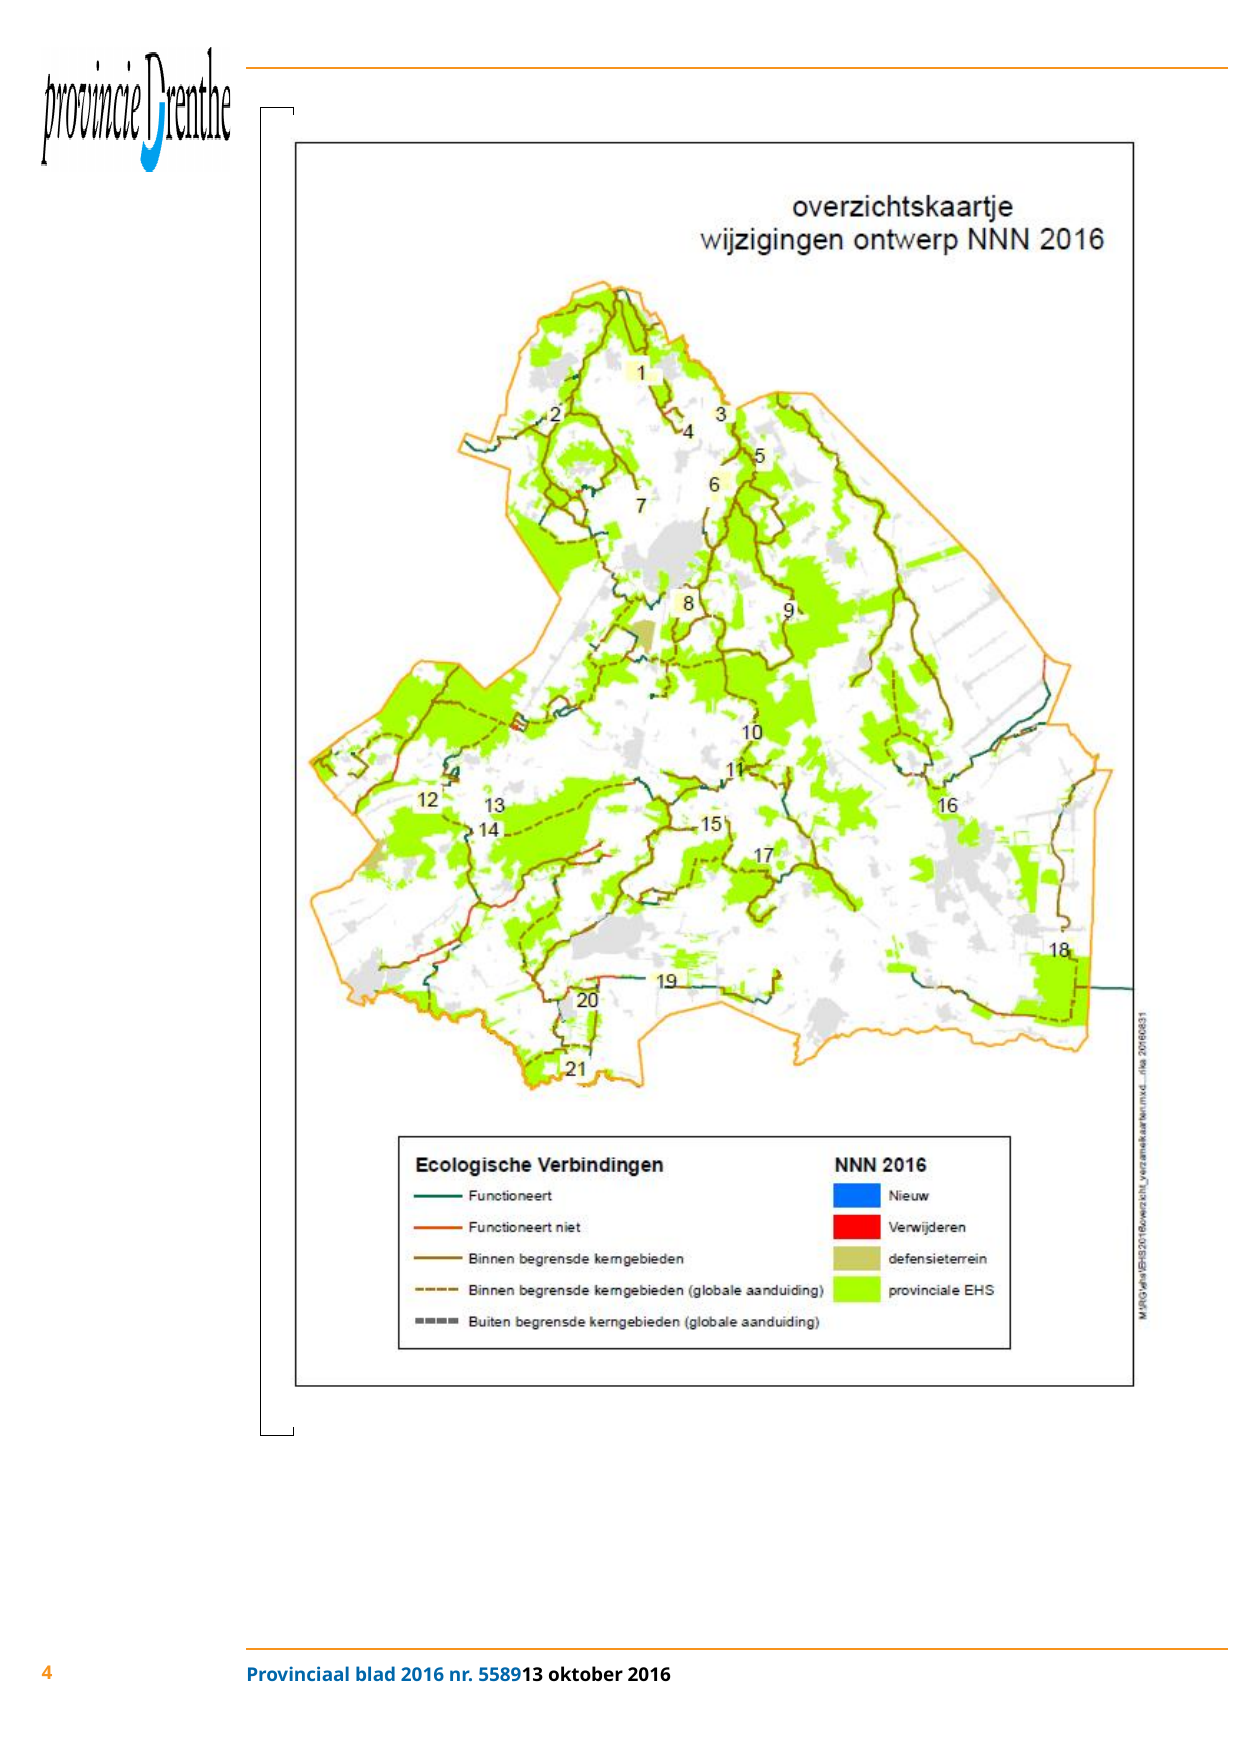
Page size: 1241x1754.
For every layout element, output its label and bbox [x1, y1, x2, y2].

picture [268, 115, 1173, 1427]
picture [41, 47, 231, 172]
